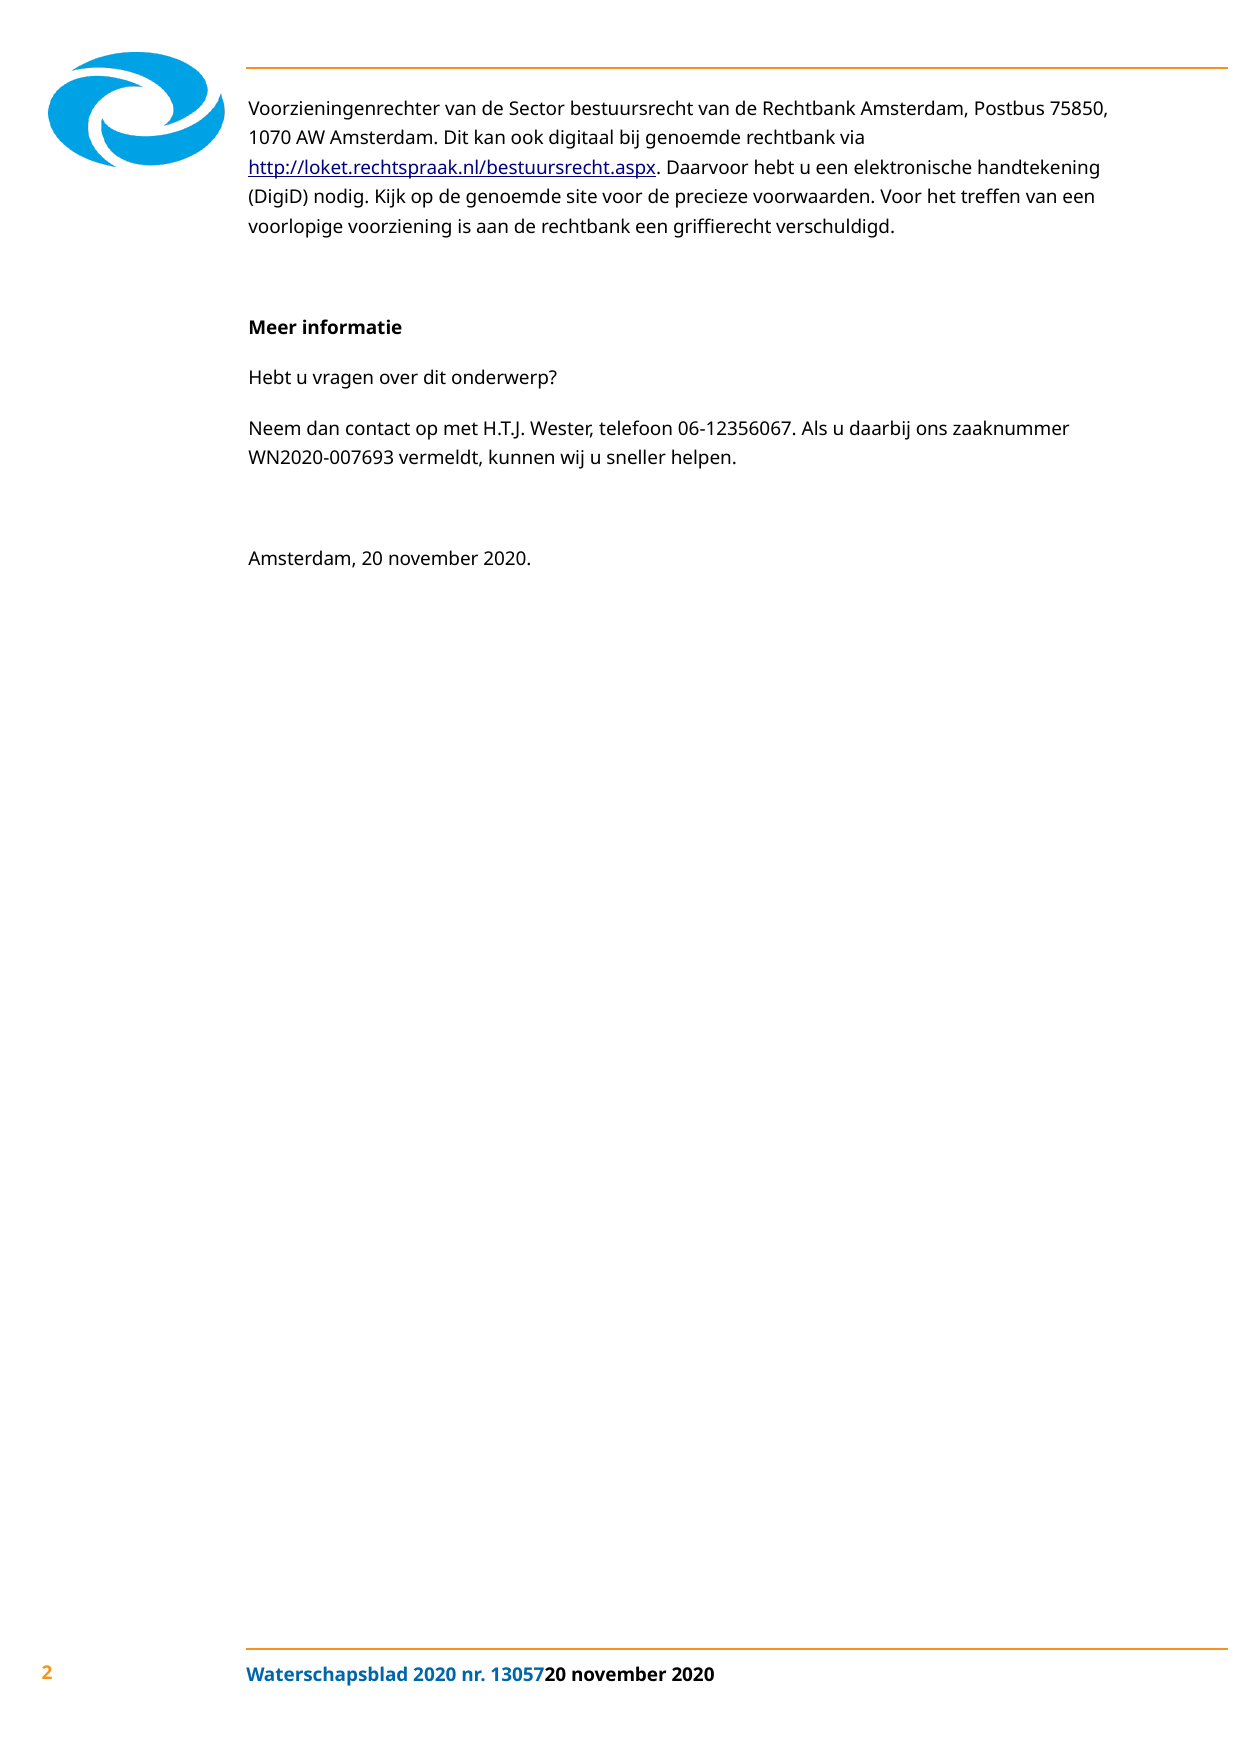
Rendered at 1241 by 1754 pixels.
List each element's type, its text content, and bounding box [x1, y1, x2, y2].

text Neem dan contact op met H.T.J. Wester, telefoon 06-12356067. Als u daarbij ons zaaknummer WN2020-007693 vermeldt, kunnen wij u sneller helpen. [248, 415, 1152, 470]
text Meer informatie [248, 314, 1152, 340]
text Voorzieningenrechter van de Sector bestuursrecht van de Rechtbank Amsterdam, Postbus 75850, 1070 AW Amsterdam. Dit kan ook digitaal bij genoemde rechtbank via http://loket.rechtspraak.nl/bestuursrecht.aspx. Daarvoor hebt u een elektronische handtekening (DigiD) nodig. Kijk op de genoemde site voor de precieze voorwaarden. Voor het treffen van een voorlopige voorziening is aan de rechtbank een griffierecht verschuldigd. [248, 95, 1152, 239]
text Hebt u vragen over dit onderwerp? [248, 364, 1152, 390]
picture [41, 47, 231, 172]
text Amsterdam, 20 november 2020. [248, 545, 1152, 571]
